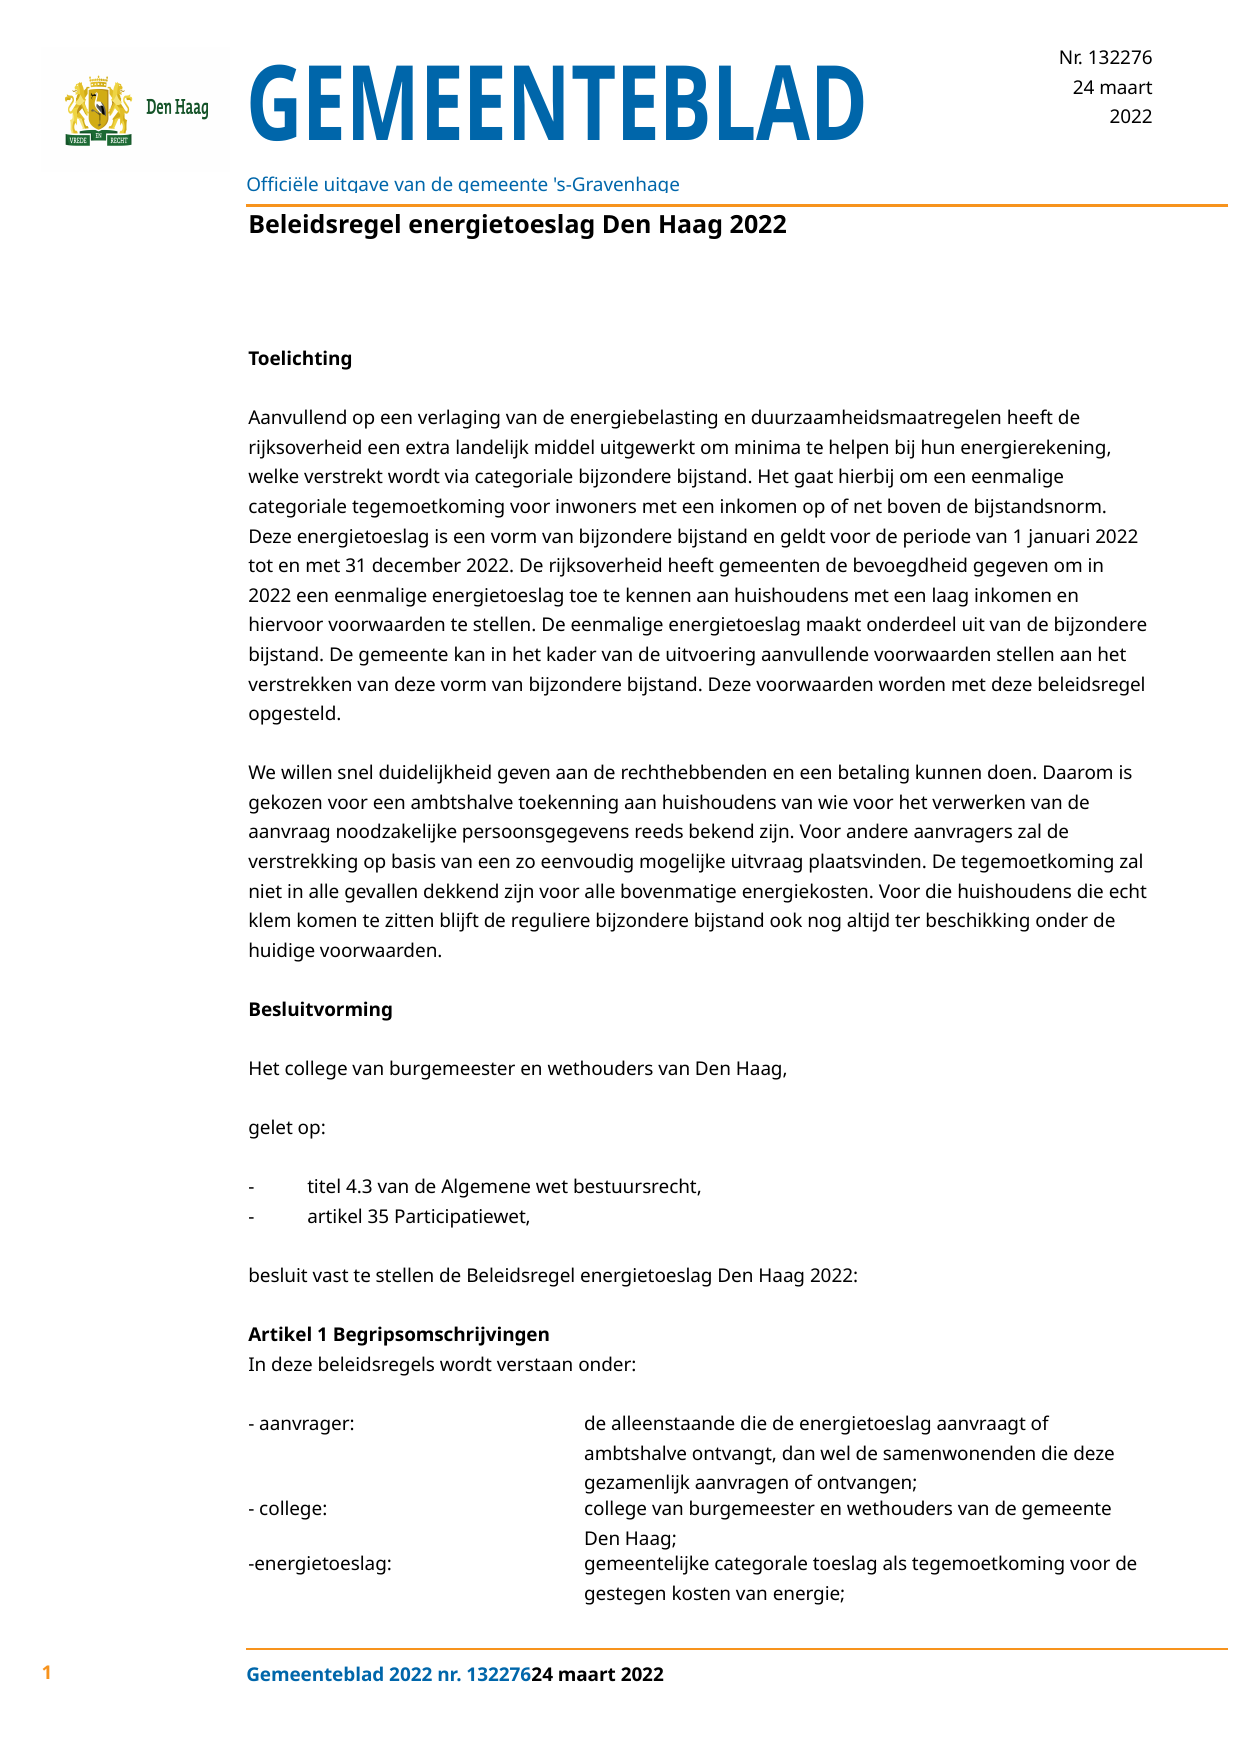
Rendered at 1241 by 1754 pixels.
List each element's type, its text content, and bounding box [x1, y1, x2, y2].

text Artikel 1 Begripsomschrijvingen [248, 1322, 1152, 1347]
text We willen snel duidelijkheid geven aan de rechthebbenden en een betaling kunnen doen. Daarom is gekozen voor een ambtshalve toekenning aan huishoudens van wie voor het verwerken van de aanvraag noodzakelijke persoonsgegevens reeds bekend zijn. Voor andere aanvragers zal de verstrekking op basis van een zo eenvoudig mogelijke uitvraag plaatsvinden. De tegemoetkoming zal niet in alle gevallen dekkend zijn voor alle bovenmatige energiekosten. Voor die huishoudens die echt klem komen te zitten blijft de reguliere bijzondere bijstand ook nog altijd ter beschikking onder de huidige voorwaarden. [248, 759, 1152, 963]
text besluit vast te stellen de Beleidsregel energietoeslag Den Haag 2022: [248, 1262, 1152, 1288]
table_cell gemeentelijke categorale toeslag als tegemoetkoming voor de gestegen kosten van energie; [584, 1551, 1152, 1606]
table_header de alleenstaande die de energietoeslag aanvraagt of ambtshalve ontvangt, dan wel de samenwonenden die deze gezamenlijk aanvragen of ontvangen; [584, 1410, 1152, 1495]
text Aanvullend op een verlaging van de energiebelasting en duurzaamheidsmaatregelen heeft de rijksoverheid een extra landelijk middel uitgewerkt om minima te helpen bij hun energierekening, welke verstrekt wordt via categoriale bijzondere bijstand. Het gaat hierbij om een eenmalige categoriale tegemoetkoming voor inwoners met een inkomen op of net boven de bijstandsnorm. Deze energietoeslag is een vorm van bijzondere bijstand en geldt voor de periode van 1 januari 2022 tot en met 31 december 2022. De rijksoverheid heeft gemeenten de bevoegdheid gegeven om in 2022 een eenmalige energietoeslag toe te kennen aan huishoudens met een laag inkomen en hiervoor voorwaarden te stellen. De eenmalige energietoeslag maakt onderdeel uit van de bijzondere bijstand. De gemeente kan in het kader van de uitvoering aanvullende voorwaarden stellen aan het verstrekken van deze vorm van bijzondere bijstand. Deze voorwaarden worden met deze beleidsregel opgesteld. [248, 404, 1152, 726]
text In deze beleidsregels wordt verstaan onder: [248, 1351, 1152, 1377]
text Besluitvorming [248, 996, 1152, 1022]
text gelet op: [248, 1114, 1152, 1140]
list artikel 35 Participatiewet, [248, 1203, 1152, 1229]
text Toelichting [248, 345, 1152, 371]
list titel 4.3 van de Algemene wet bestuursrecht, [248, 1174, 1152, 1199]
picture [41, 47, 231, 172]
table_header - aanvrager: [248, 1410, 584, 1495]
text Het college van burgemeester en wethouders van Den Haag, [248, 1055, 1152, 1081]
table_cell - college: [248, 1495, 584, 1551]
table_cell college van burgemeester en wethouders van de gemeente Den Haag; [584, 1495, 1152, 1551]
table_cell -energietoeslag: [248, 1551, 584, 1606]
text Beleidsregel energietoeslag Den Haag 2022 [248, 207, 1152, 241]
